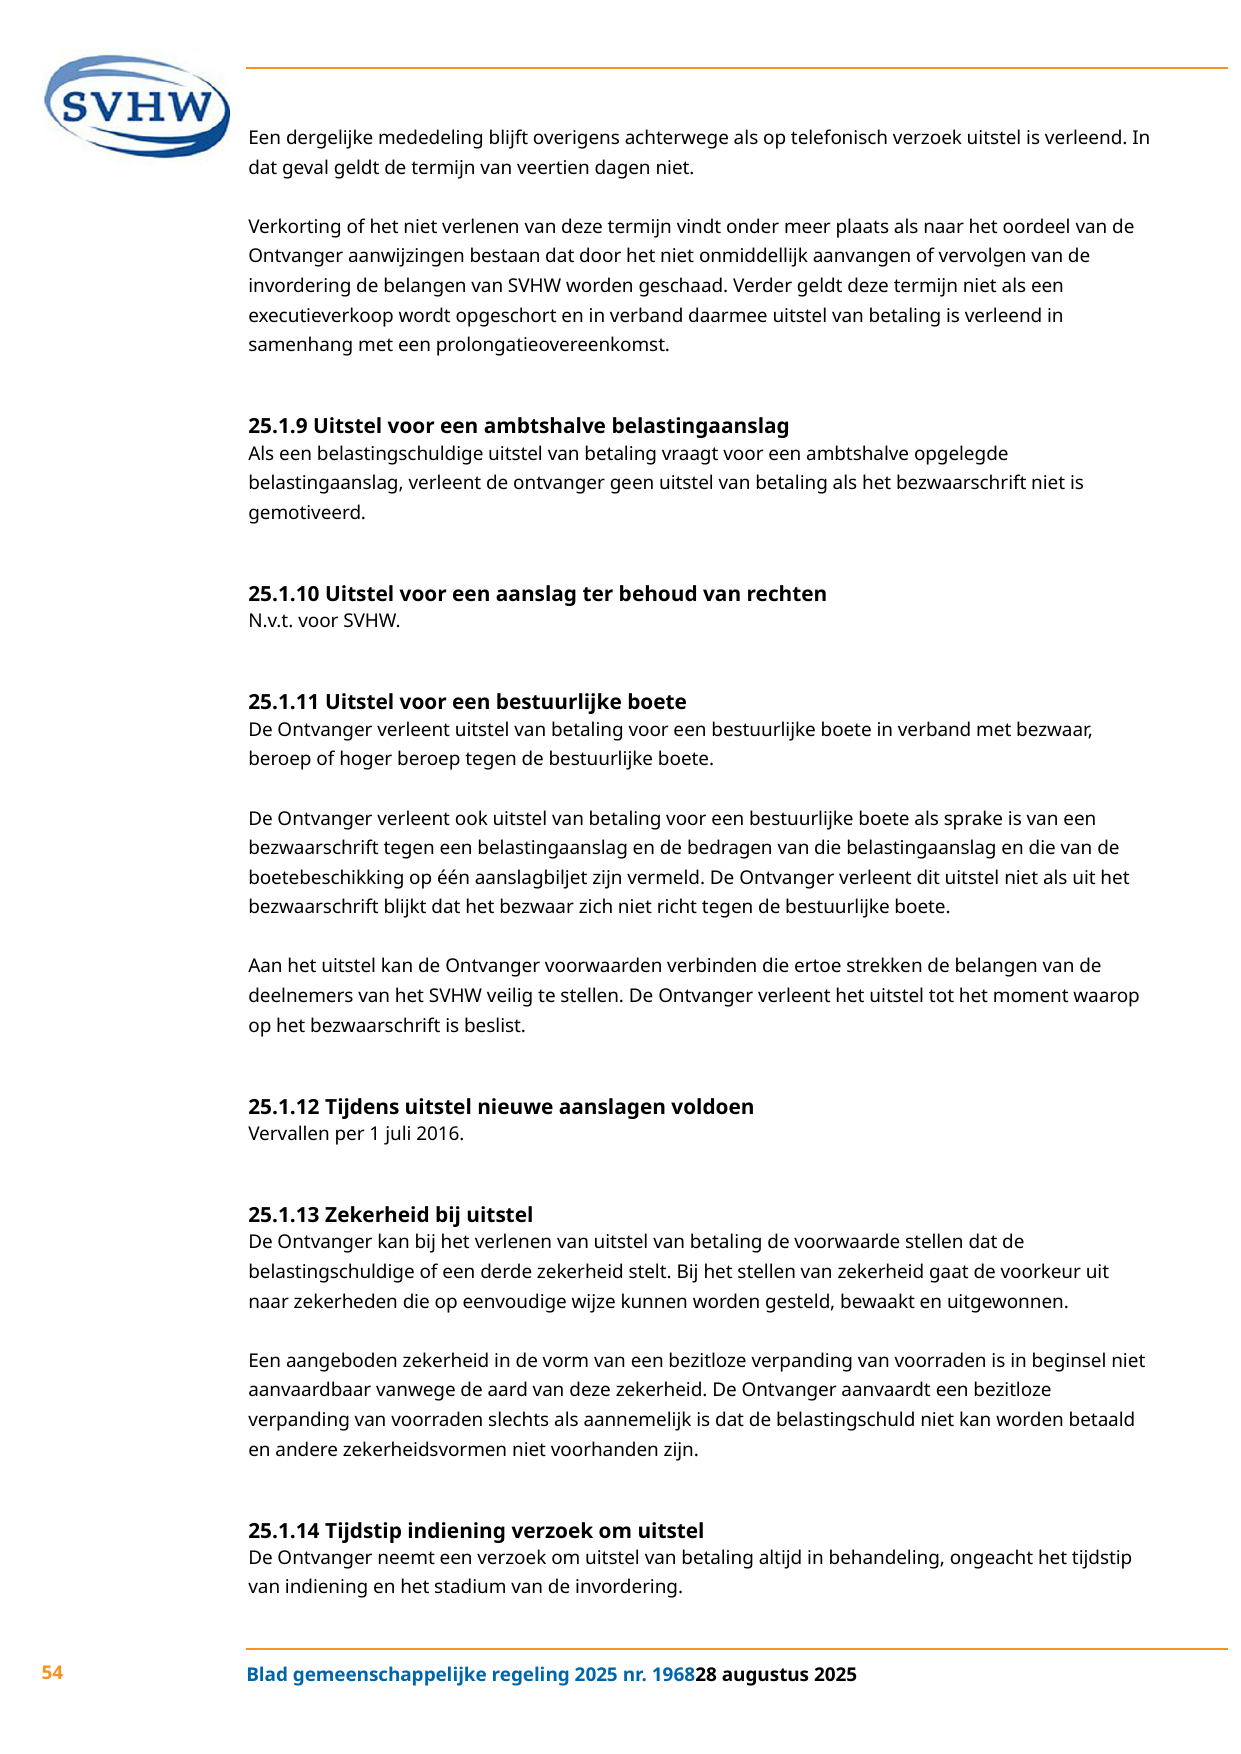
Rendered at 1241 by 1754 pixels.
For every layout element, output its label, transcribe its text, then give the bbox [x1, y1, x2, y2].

text 25.1.11 Uitstel voor een bestuurlijke boete [248, 687, 1152, 716]
text Een dergelijke mededeling blijft overigens achterwege als op telefonisch verzoek uitstel is verleend. In dat geval geldt de termijn van veertien dagen niet. [248, 124, 1152, 180]
text Aan het uitstel kan de Ontvanger voorwaarden verbinden die ertoe strekken de belangen van de deelnemers van het SVHW veilig te stellen. De Ontvanger verleent het uitstel tot het moment waarop op het bezwaarschrift is beslist. [248, 953, 1152, 1037]
text 25.1.13 Zekerheid bij uitstel [248, 1200, 1152, 1229]
text De Ontvanger kan bij het verlenen van uitstel van betaling de voorwaarde stellen dat de belastingschuldige of een derde zekerheid stelt. Bij het stellen van zekerheid gaat de voorkeur uit naar zekerheden die op eenvoudige wijze kunnen worden gesteld, bewaakt en uitgewonnen. [248, 1229, 1152, 1313]
text De Ontvanger neemt een verzoek om uitstel van betaling altijd in behandeling, ongeacht het tijdstip van indiening en het stadium van de invordering. [248, 1544, 1152, 1599]
text De Ontvanger verleent uitstel van betaling voor een bestuurlijke boete in verband met bezwaar, beroep of hoger beroep tegen de bestuurlijke boete. [248, 716, 1152, 771]
text Verkorting of het niet verlenen van deze termijn vindt onder meer plaats als naar het oordeel van de Ontvanger aanwijzingen bestaan dat door het niet onmiddellijk aanvangen of vervolgen van de invordering de belangen van SVHW worden geschaad. Verder geldt deze termijn niet als een executieverkoop wordt opgeschort en in verband daarmee uitstel van betaling is verleend in samenhang met een prolongatieovereenkomst. [248, 213, 1152, 357]
text 25.1.14 Tijdstip indiening verzoek om uitstel [248, 1516, 1152, 1544]
text Een aangeboden zekerheid in de vorm van een bezitloze verpanding van voorraden is in beginsel niet aanvaardbaar vanwege de aard van deze zekerheid. De Ontvanger aanvaardt een bezitloze verpanding van voorraden slechts als aannemelijk is dat de belastingschuld niet kan worden betaald en andere zekerheidsvormen niet voorhanden zijn. [248, 1347, 1152, 1461]
text De Ontvanger verleent ook uitstel van betaling voor een bestuurlijke boete als sprake is van een bezwaarschrift tegen een belastingaanslag en de bedragen van die belastingaanslag en die van de boetebeschikking op één aanslagbiljet zijn vermeld. De Ontvanger verleent dit uitstel niet als uit het bezwaarschrift blijkt dat het bezwaar zich niet richt tegen de bestuurlijke boete. [248, 805, 1152, 919]
text N.v.t. voor SVHW. [248, 607, 1152, 633]
text 25.1.10 Uitstel voor een aanslag ter behoud van rechten [248, 579, 1152, 607]
text Vervallen per 1 juli 2016. [248, 1120, 1152, 1146]
text Als een belastingschuldige uitstel van betaling vraagt voor een ambtshalve opgelegde belastingaanslag, verleent de ontvanger geen uitstel van betaling als het bezwaarschrift niet is gemotiveerd. [248, 440, 1152, 525]
text 25.1.9 Uitstel voor een ambtshalve belastingaanslag [248, 411, 1152, 440]
text 25.1.12 Tijdens uitstel nieuwe aanslagen voldoen [248, 1092, 1152, 1120]
picture [41, 47, 231, 172]
